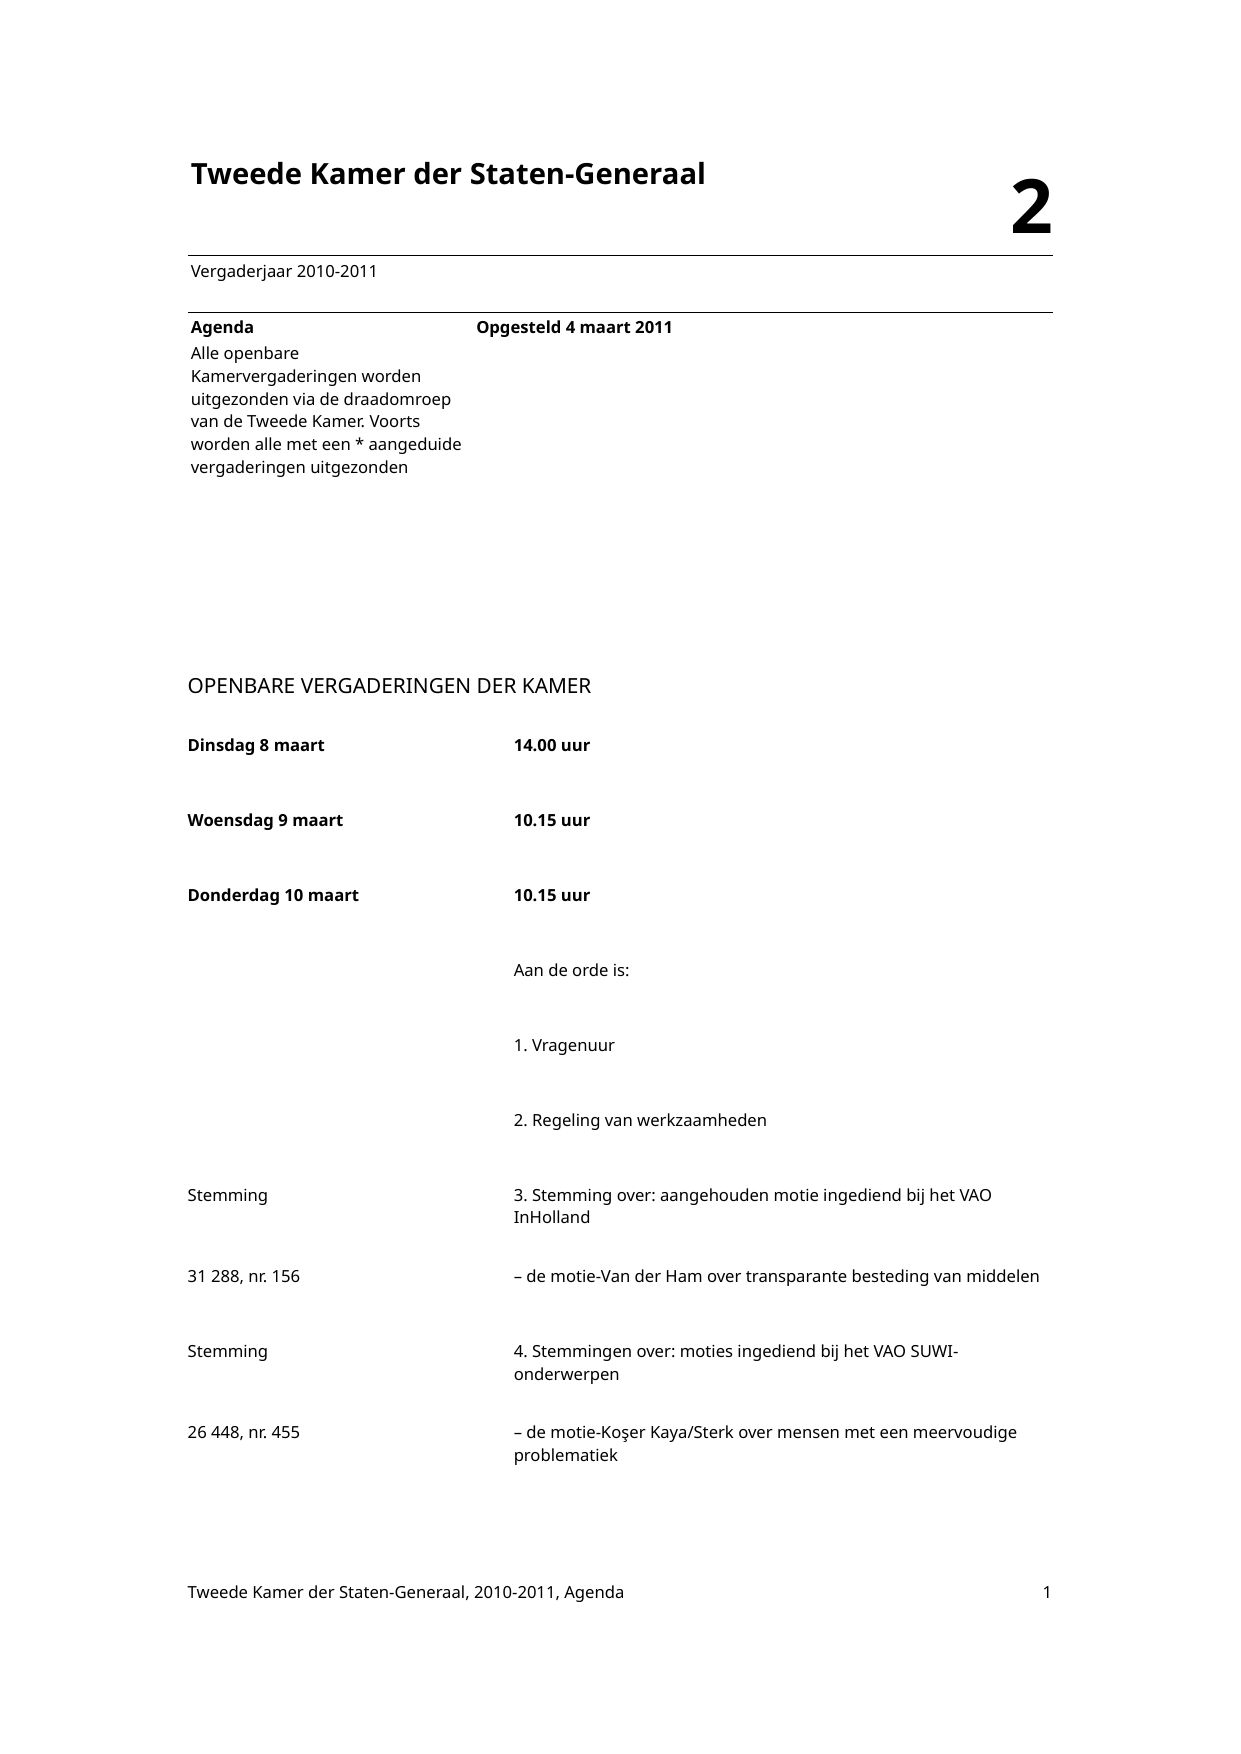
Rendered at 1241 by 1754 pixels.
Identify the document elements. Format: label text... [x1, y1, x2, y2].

table_cell 4. Stemmingen over: moties ingediend bij het VAO SUWI-onderwerpen [510, 1337, 1053, 1418]
table_cell 2. Regeling van werkzaamheden [510, 1105, 1053, 1180]
table_cell Opgesteld 4 maart 2011 [473, 313, 1053, 339]
table_cell Vergaderjaar 2010-2011 [188, 256, 473, 312]
table_cell [188, 1105, 490, 1180]
table_header 2 [880, 150, 1053, 255]
table_cell [490, 1030, 510, 1105]
table_header [490, 730, 510, 805]
table_cell [490, 1337, 510, 1418]
table_cell [490, 955, 510, 1030]
table_cell – de motie-Koşer Kaya/Sterk over mensen met een meervoudige problematiek [510, 1418, 1053, 1499]
table_cell [490, 805, 510, 880]
table_header Dinsdag 8 maart [188, 730, 490, 805]
table_cell [490, 1180, 510, 1262]
table_cell Stemming [188, 1337, 490, 1418]
table_cell [490, 1262, 510, 1337]
table_cell 1. Vragenuur [510, 1030, 1053, 1105]
table_header 14.00 uur [510, 730, 1053, 805]
table_cell Stemming [188, 1180, 490, 1262]
table_cell Agenda [188, 313, 473, 339]
table_cell 10.15 uur [510, 805, 1053, 880]
table_cell [188, 955, 490, 1030]
table_cell Woensdag 9 maart [188, 805, 490, 880]
table_cell Donderdag 10 maart [188, 880, 490, 955]
table_cell 3. Stemming over: aangehouden motie ingediend bij het VAO InHolland [510, 1180, 1053, 1262]
table_cell [473, 256, 1053, 312]
table_cell Alle openbare Kamervergaderingen worden uitgezonden via de draadomroep van de Tweede Kamer. Voorts worden alle met een * aangeduide vergaderingen uitgezonden [188, 339, 473, 553]
table_cell 26 448, nr. 455 [188, 1418, 490, 1499]
table_cell 31 288, nr. 156 [188, 1262, 490, 1337]
table_cell [490, 1105, 510, 1180]
table_header Tweede Kamer der Staten-Generaal [188, 150, 879, 255]
table_cell 10.15 uur [510, 880, 1053, 955]
subtitle OPENBARE VERGADERINGEN DER KAMER [187, 672, 1053, 700]
table_cell Aan de orde is: [510, 955, 1053, 1030]
table_cell [490, 1418, 510, 1499]
table_cell [188, 1030, 490, 1105]
table_cell – de motie-Van der Ham over transparante besteding van middelen [510, 1262, 1053, 1337]
table_cell [473, 339, 1053, 553]
table_cell [490, 880, 510, 955]
